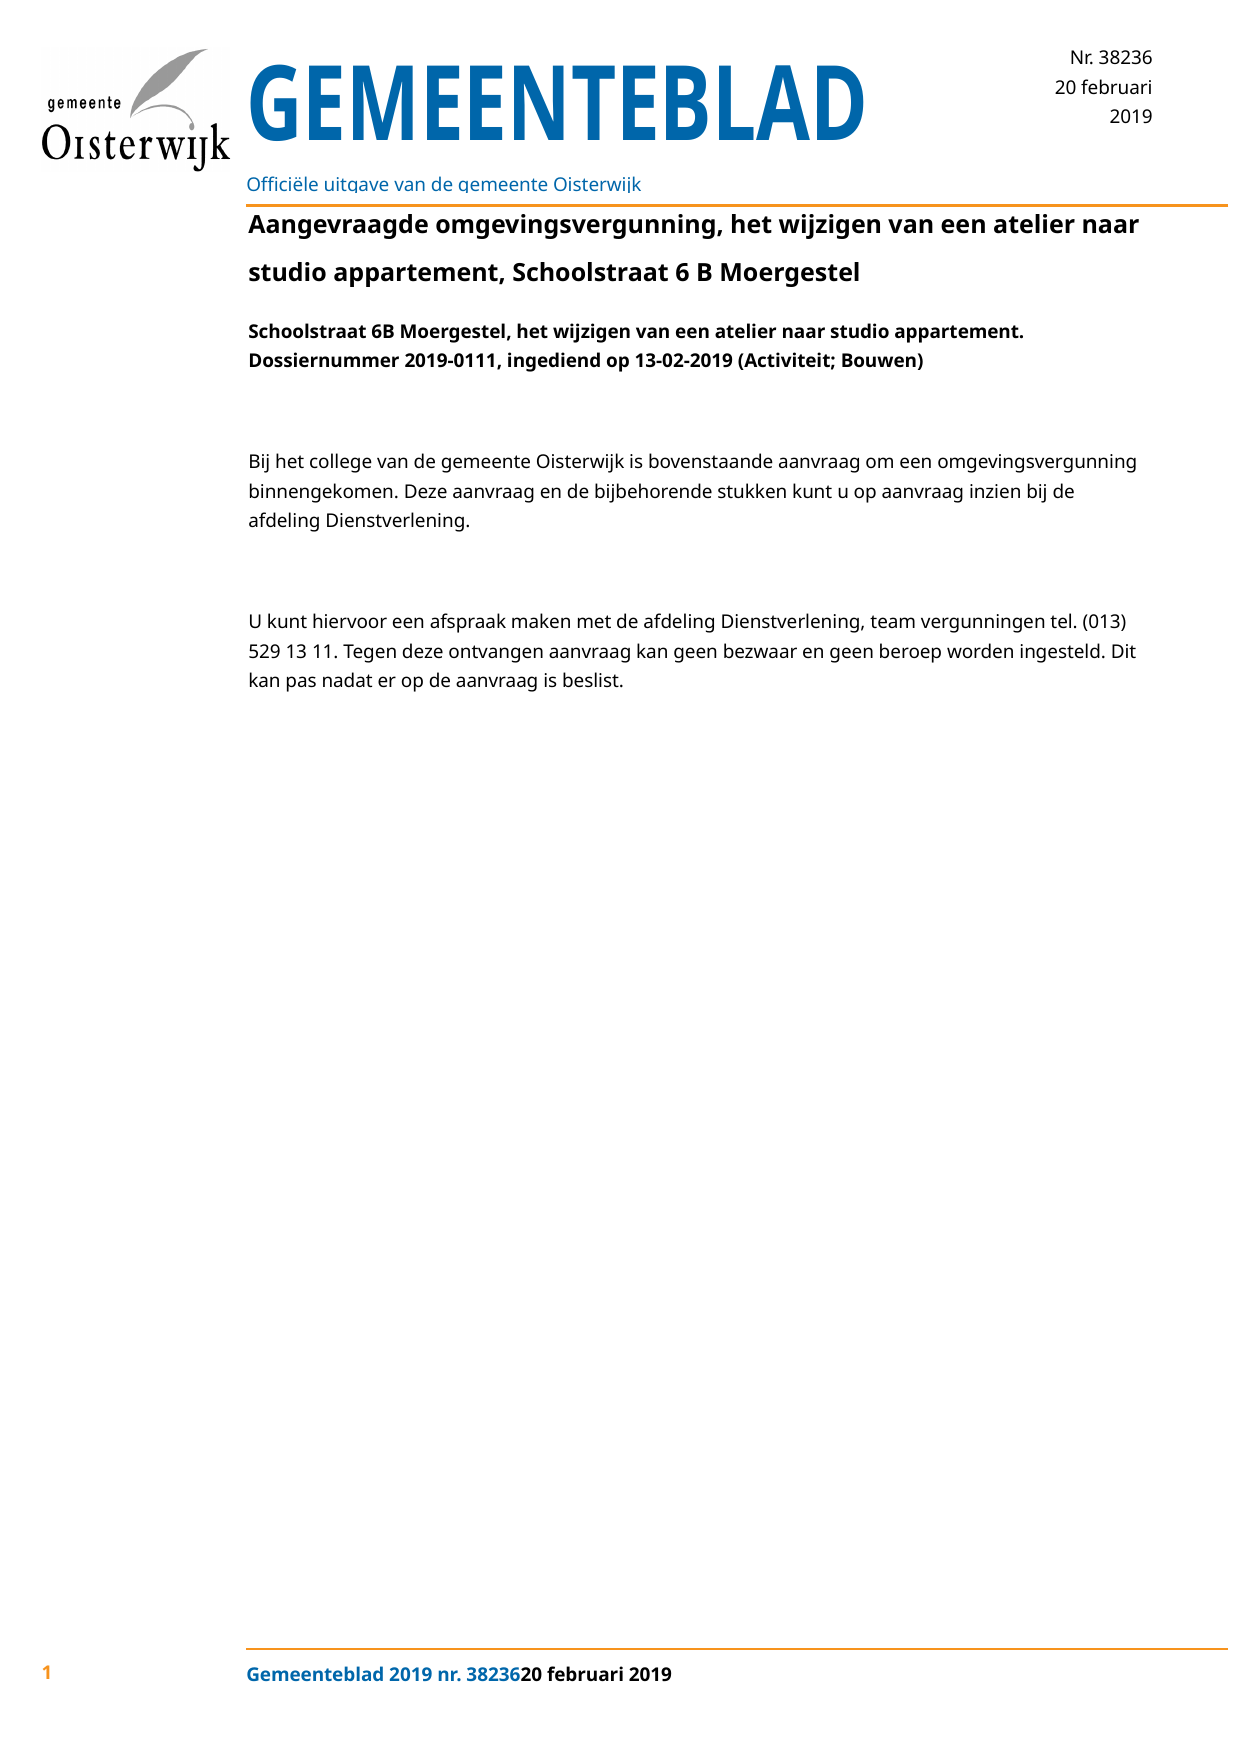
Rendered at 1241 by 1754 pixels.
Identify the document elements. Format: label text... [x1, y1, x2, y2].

picture [41, 47, 231, 172]
text U kunt hiervoor een afspraak maken met de afdeling Dienstverlening, team vergunningen tel. (013) 529 13 11. Tegen deze ontvangen aanvraag kan geen bezwaar en geen beroep worden ingesteld. Dit kan pas nadat er op de aanvraag is beslist. [248, 608, 1152, 693]
text Bij het college van de gemeente Oisterwijk is bovenstaande aanvraag om een omgevingsvergunning binnengekomen. Deze aanvraag en de bijbehorende stukken kunt u op aanvraag inzien bij de afdeling Dienstverlening. [248, 448, 1152, 533]
text Schoolstraat 6B Moergestel, het wijzigen van een atelier naar studio appartement. Dossiernummer 2019-0111, ingediend op 13-02-2019 (Activiteit; Bouwen) [248, 318, 1152, 373]
text Aangevraagde omgevingsvergunning, het wijzigen van een atelier naar studio appartement, Schoolstraat 6 B Moergestel [248, 207, 1152, 288]
